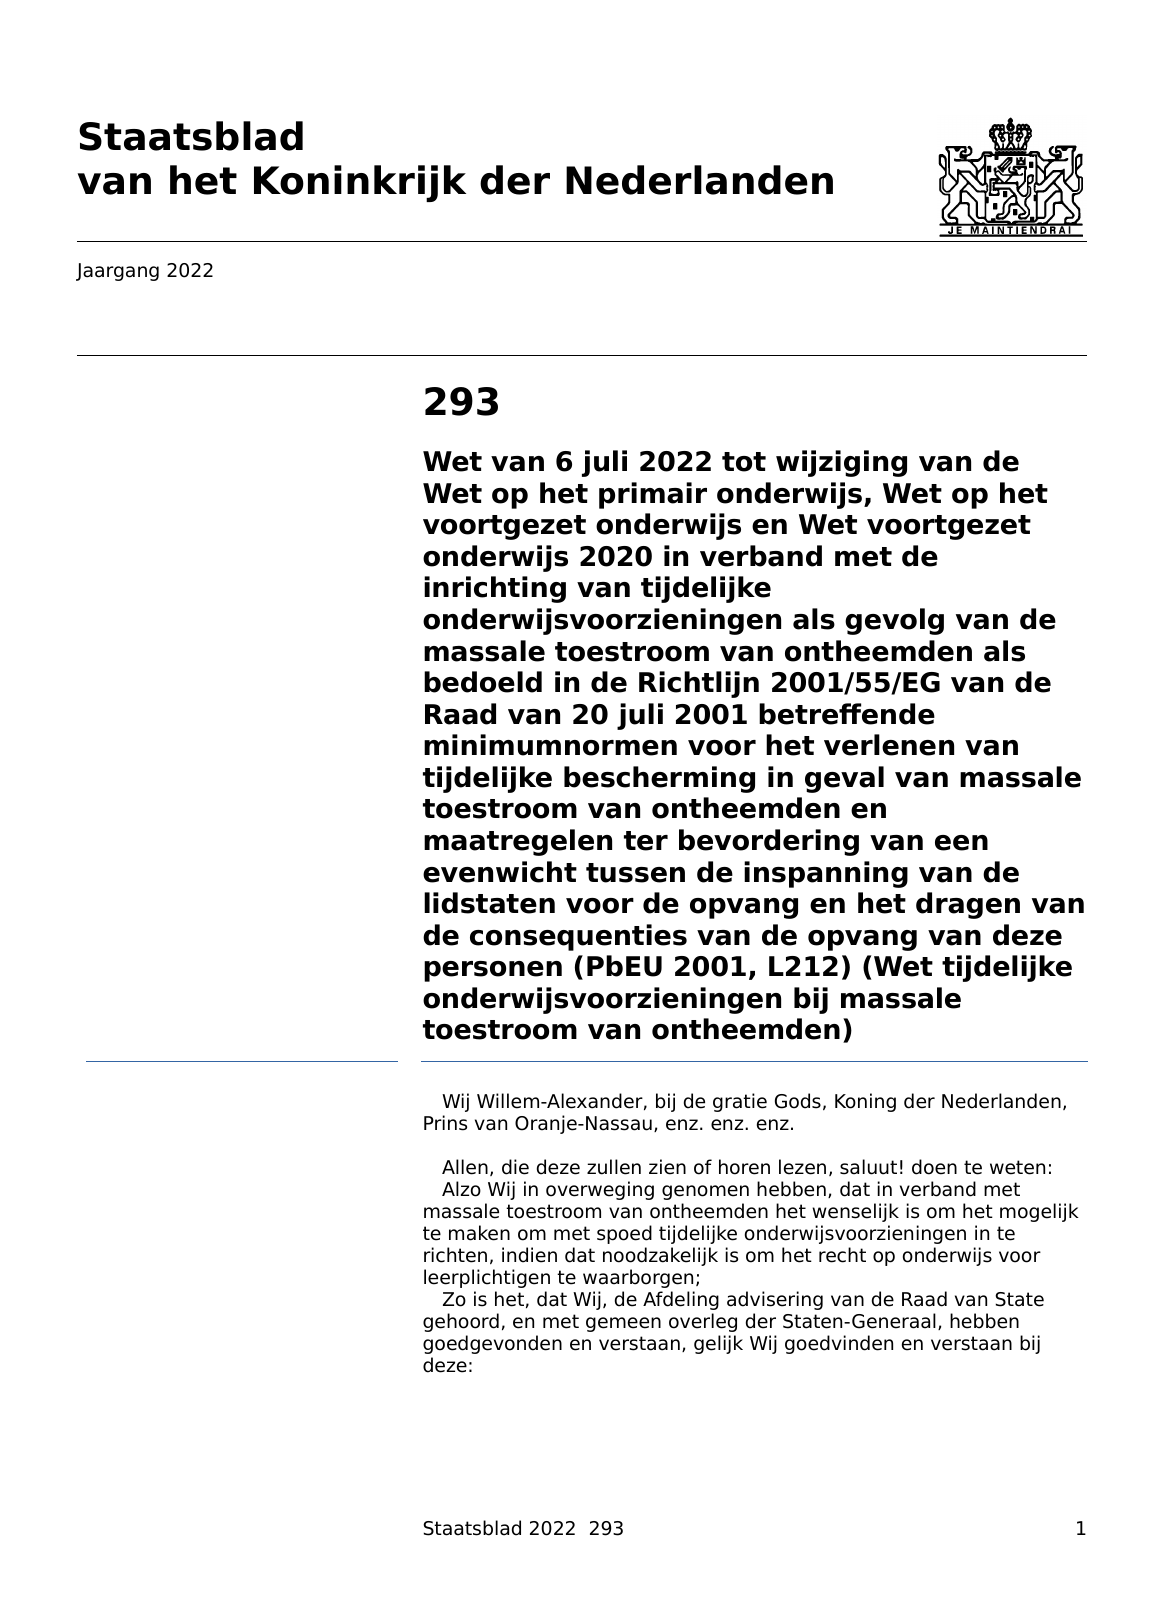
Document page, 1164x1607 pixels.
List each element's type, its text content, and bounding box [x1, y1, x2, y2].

table_header Staatsblad van het Koninkrijk der Nederlanden [77, 100, 886, 241]
text Wij Willem-Alexander, bij de gratie Gods, Koning der Nederlanden, Prins van Oranje-Nassau, enz. enz. enz. [422, 1091, 1087, 1134]
text Zo is het, dat Wij, de Afdeling advisering van de Raad van State gehoord, en met gemeen overleg der Staten-Generaal, hebben goedgevonden en verstaan, gelijk Wij goedvinden en verstaan bij deze: [422, 1289, 1087, 1377]
subtitle 293 [422, 381, 1087, 424]
table_cell Jaargang 2022 [77, 242, 1087, 355]
text Alzo Wij in overweging genomen hebben, dat in verband met massale toestroom van ontheemden het wenselijk is om het mogelijk te maken om met spoed tijdelijke onderwijsvoorzieningen in te richten, indien dat noodzakelijk is om het recht op onderwijs voor leerplichtigen te waarborgen; [422, 1179, 1087, 1289]
text Wet van 6 juli 2022 tot wijziging van de Wet op het primair onderwijs, Wet op het voortgezet onderwijs en Wet voortgezet onderwijs 2020 in verband met de inrichting van tijdelijke onderwijsvoorzieningen als gevolg van de massale toestroom van ontheemden als bedoeld in de Richtlijn 2001/55/EG van de Raad van 20 juli 2001 betreffende minimumnormen voor het verlenen van tijdelijke bescherming in geval van massale toestroom van ontheemden en maatregelen ter bevordering van een evenwicht tussen de inspanning van de lidstaten voor de opvang en het dragen van de consequenties van de opvang van deze personen (PbEU 2001, L212) (Wet tijdelijke onderwijsvoorzieningen bij massale toestroom van ontheemden) [422, 447, 1087, 1046]
table_header [886, 100, 1087, 241]
text Allen, die deze zullen zien of horen lezen, saluut! doen te weten: [422, 1157, 1087, 1179]
picture [936, 115, 1087, 240]
